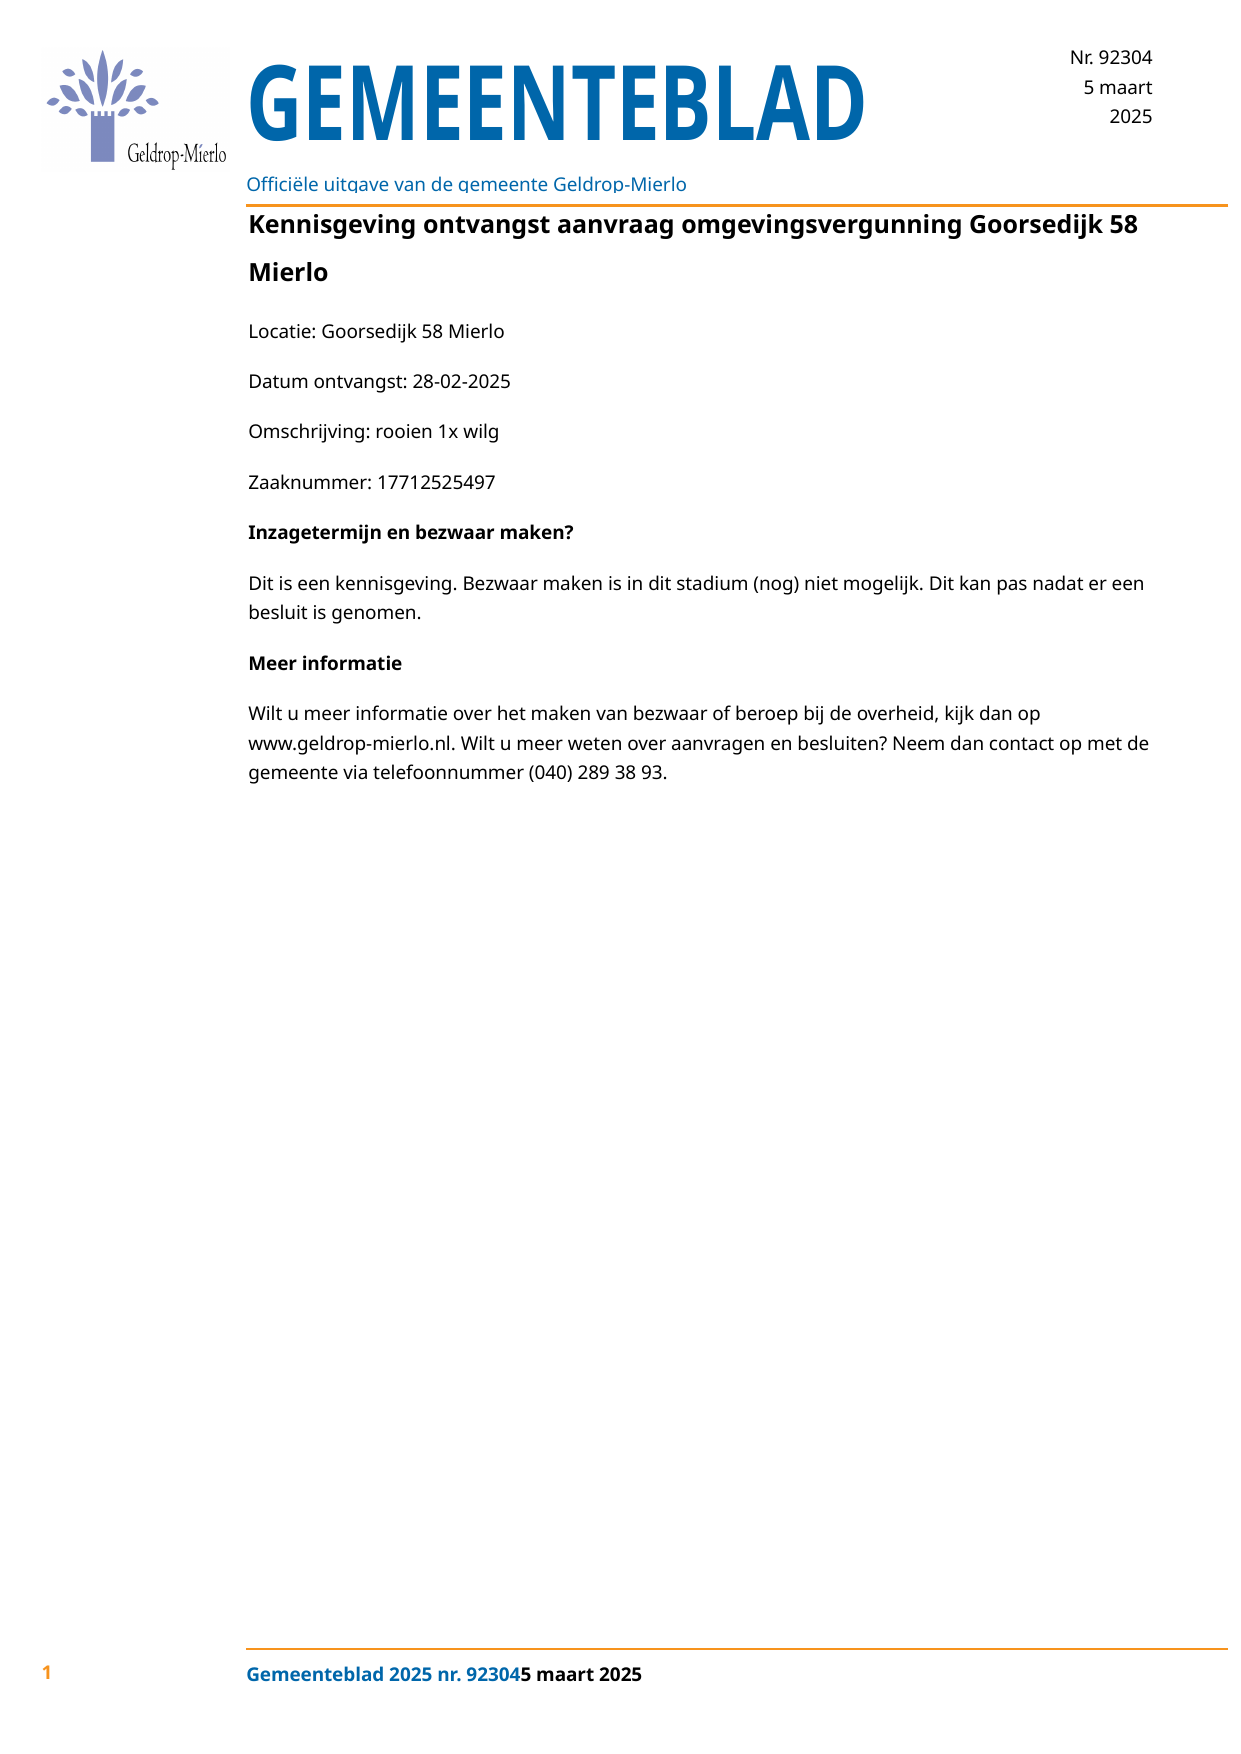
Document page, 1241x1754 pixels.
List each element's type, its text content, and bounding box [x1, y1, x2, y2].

text Inzagetermijn en bezwaar maken? [248, 519, 1152, 545]
text Kennisgeving ontvangst aanvraag omgevingsvergunning Goorsedijk 58 Mierlo [248, 207, 1152, 288]
text Meer informatie [248, 650, 1152, 676]
picture [41, 47, 231, 172]
text Zaaknummer: 17712525497 [248, 469, 1152, 495]
text Wilt u meer informatie over het maken van bezwaar of beroep bij de overheid, kijk dan op www.geldrop-mierlo.nl. Wilt u meer weten over aanvragen en besluiten? Neem dan contact op met de gemeente via telefoonnummer (040) 289 38 93. [248, 700, 1152, 785]
text Locatie: Goorsedijk 58 Mierlo [248, 318, 1152, 344]
text Dit is een kennisgeving. Bezwaar maken is in dit stadium (nog) niet mogelijk. Dit kan pas nadat er een besluit is genomen. [248, 570, 1152, 625]
text Omschrijving: rooien 1x wilg [248, 419, 1152, 444]
text Datum ontvangst: 28-02-2025 [248, 368, 1152, 394]
